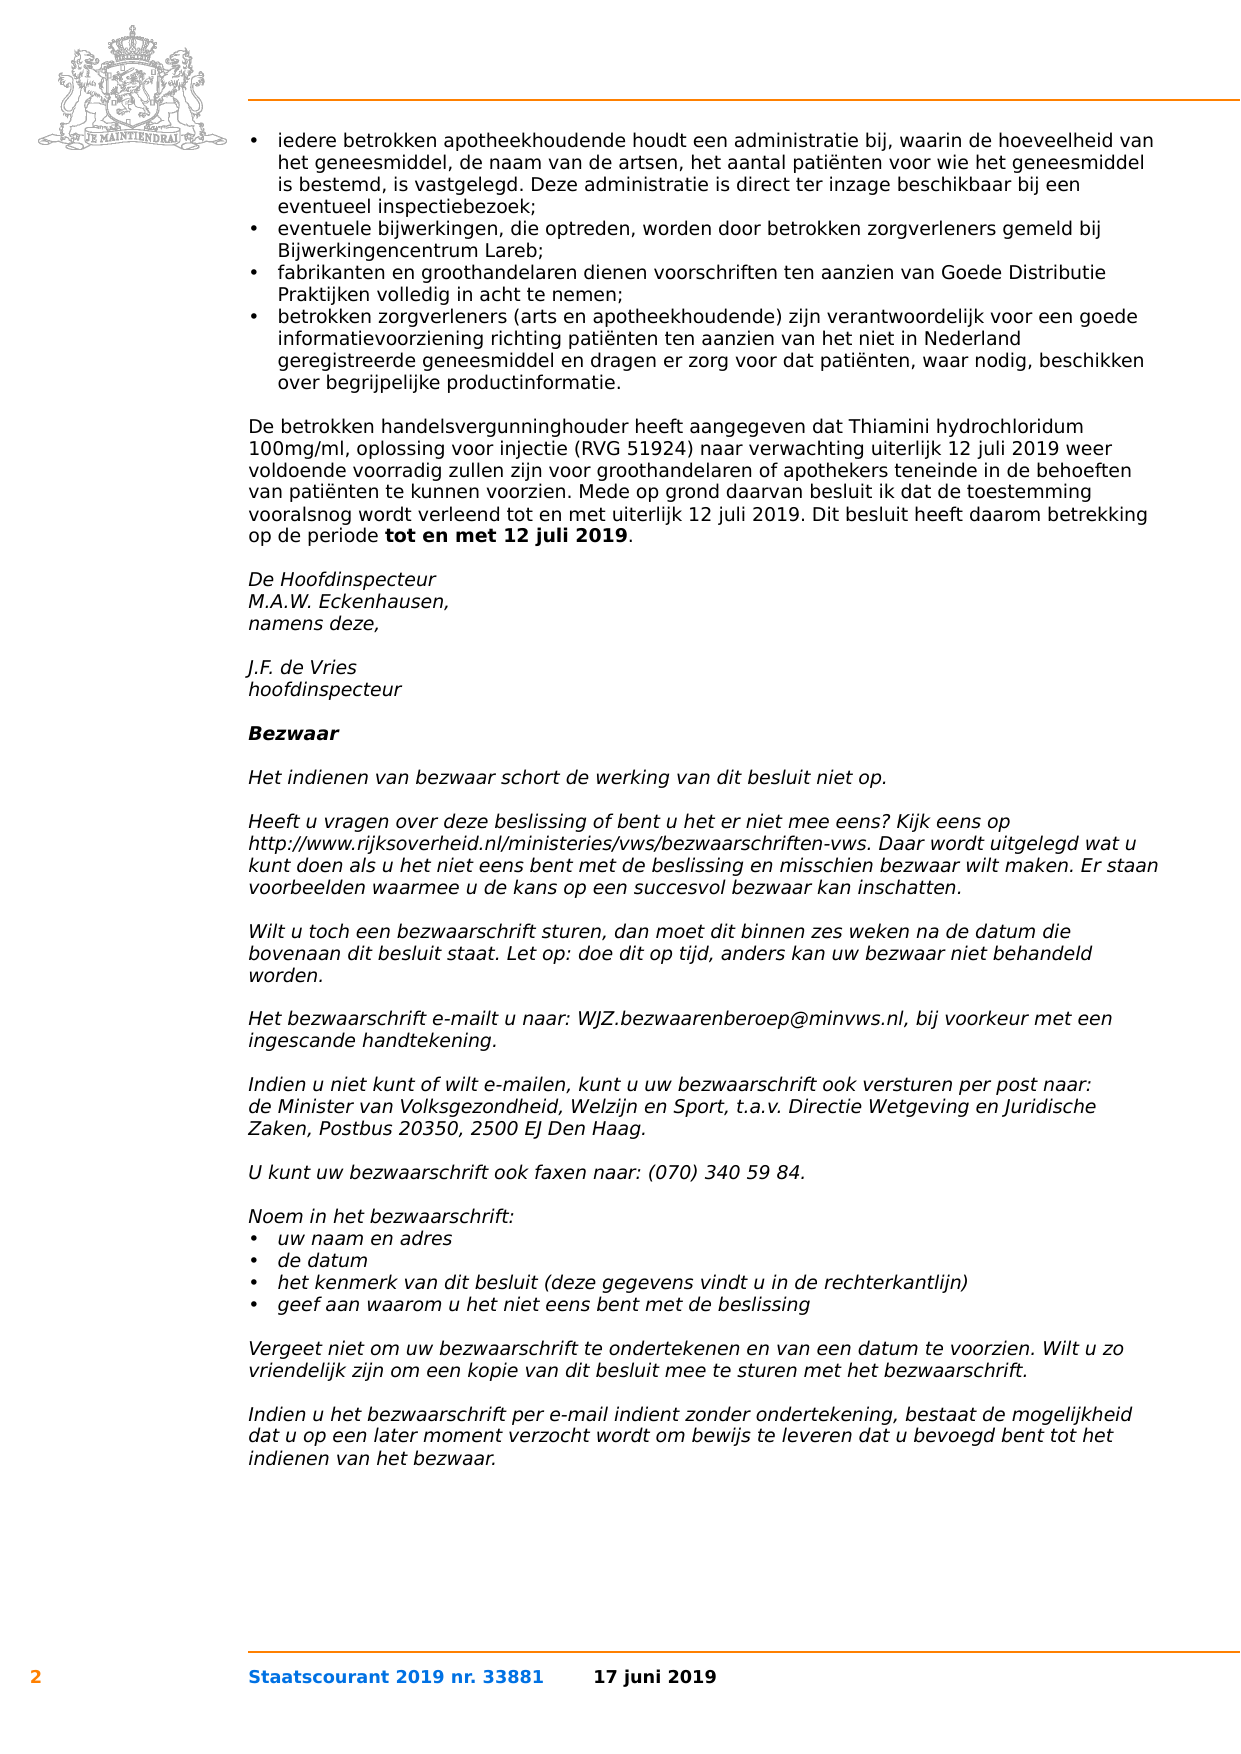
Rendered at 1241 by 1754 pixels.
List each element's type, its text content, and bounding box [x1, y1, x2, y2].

text Bezwaar [248, 723, 1163, 745]
text Indien u niet kunt of wilt e-mailen, kunt u uw bezwaarschrift ook versturen per post naar: [248, 1074, 1163, 1096]
text De betrokken handelsvergunninghouder heeft aangegeven dat Thiamini hydrochloridum 100mg/ml, oplossing voor injectie (RVG 51924) naar verwachting uiterlijk 12 juli 2019 weer voldoende voorradig zullen zijn voor groothandelaren of apothekers teneinde in de behoeften van patiënten te kunnen voorzien. Mede op grond daarvan besluit ik dat de toestemming vooralsnog wordt verleend tot en met uiterlijk 12 juli 2019. Dit besluit heeft daarom betrekking op de periode tot en met 12 juli 2019. [248, 416, 1163, 547]
text • iedere betrokken apotheekhoudende houdt een administratie bij, waarin de hoeveelheid van het geneesmiddel, de naam van de artsen, het aantal patiënten voor wie het geneesmiddel is bestemd, is vastgelegd. Deze administratie is direct ter inzage beschikbaar bij een eventueel inspectiebezoek; [248, 130, 1163, 218]
text Noem in het bezwaarschrift: [248, 1206, 1163, 1228]
text Wilt u toch een bezwaarschrift sturen, dan moet dit binnen zes weken na de datum die bovenaan dit besluit staat. Let op: doe dit op tijd, anders kan uw bezwaar niet behandeld worden. [248, 921, 1163, 986]
text • eventuele bijwerkingen, die optreden, worden door betrokken zorgverleners gemeld bij Bijwerkingencentrum Lareb; [248, 218, 1163, 262]
text De Hoofdinspecteur M.A.W. Eckenhausen, namens deze, J.F. de Vries hoofdinspecteur [248, 569, 1163, 701]
text de Minister van Volksgezondheid, Welzijn en Sport, t.a.v. Directie Wetgeving en Juridische Zaken, Postbus 20350, 2500 EJ Den Haag. [248, 1096, 1163, 1140]
text • geef aan waarom u het niet eens bent met de beslissing [248, 1294, 1163, 1316]
picture [38, 25, 227, 150]
text Heeft u vragen over deze beslissing of bent u het er niet mee eens? Kijk eens op http://www.rijksoverheid.nl/ministeries/vws/bezwaarschriften-vws. Daar wordt uitgelegd wat u kunt doen als u het niet eens bent met de beslissing en misschien bezwaar wilt maken. Er staan voorbeelden waarmee u de kans op een succesvol bezwaar kan inschatten. [248, 811, 1163, 899]
text • de datum [248, 1250, 1163, 1272]
text Het bezwaarschrift e-mailt u naar: WJZ.bezwaarenberoep@minvws.nl, bij voorkeur met een ingescande handtekening. [248, 1008, 1163, 1052]
text Vergeet niet om uw bezwaarschrift te ondertekenen en van een datum te voorzien. Wilt u zo vriendelijk zijn om een kopie van dit besluit mee te sturen met het bezwaarschrift. [248, 1338, 1163, 1382]
text Het indienen van bezwaar schort de werking van dit besluit niet op. [248, 767, 1163, 789]
text U kunt uw bezwaarschrift ook faxen naar: (070) 340 59 84. [248, 1162, 1163, 1184]
text Indien u het bezwaarschrift per e-mail indient zonder ondertekening, bestaat de mogelijkheid dat u op een later moment verzocht wordt om bewijs te leveren dat u bevoegd bent tot het indienen van het bezwaar. [248, 1403, 1163, 1469]
text • het kenmerk van dit besluit (deze gegevens vindt u in de rechterkantlijn) [248, 1272, 1163, 1294]
text • uw naam en adres [248, 1228, 1163, 1250]
text • fabrikanten en groothandelaren dienen voorschriften ten aanzien van Goede Distributie Praktijken volledig in acht te nemen; [248, 262, 1163, 306]
text • betrokken zorgverleners (arts en apotheekhoudende) zijn verantwoordelijk voor een goede informatievoorziening richting patiënten ten aanzien van het niet in Nederland geregistreerde geneesmiddel en dragen er zorg voor dat patiënten, waar nodig, beschikken over begrijpelijke productinformatie. [248, 306, 1163, 394]
